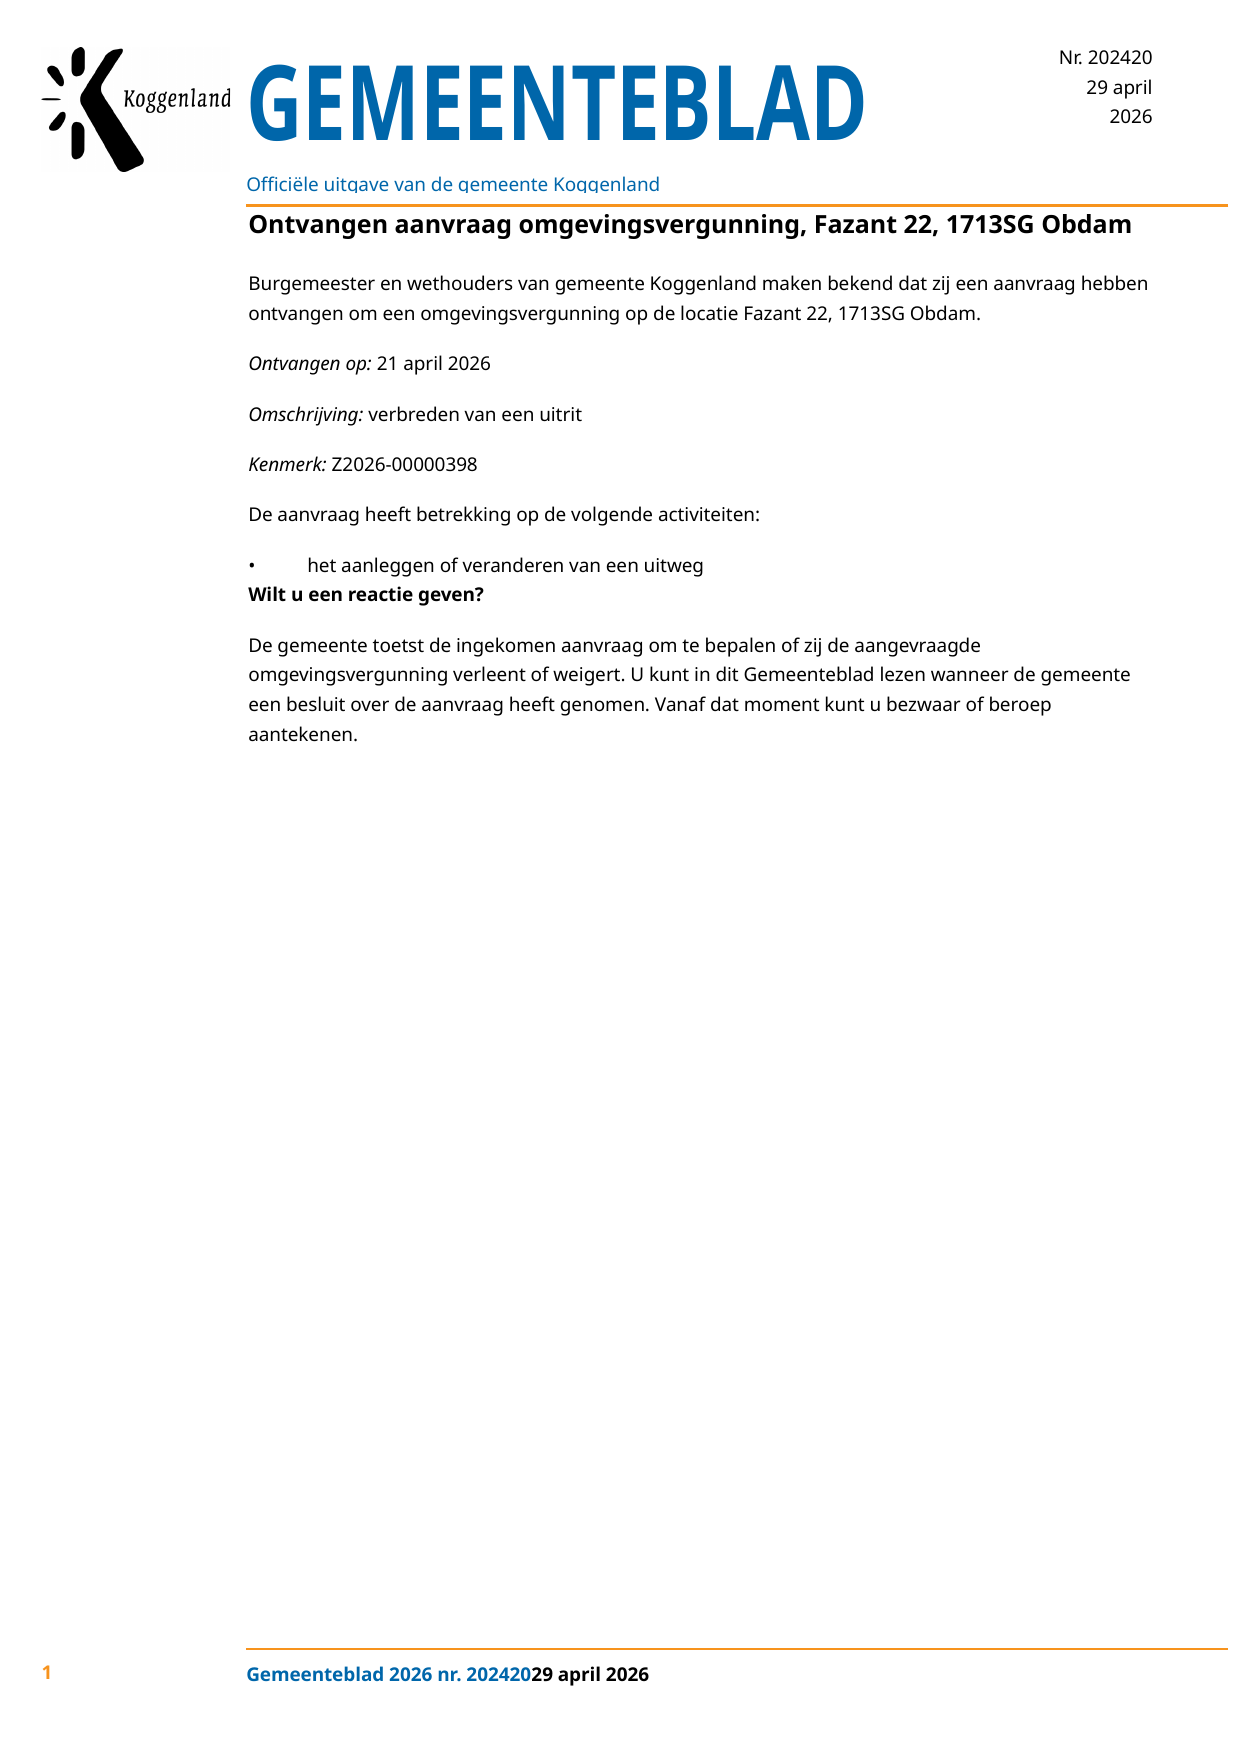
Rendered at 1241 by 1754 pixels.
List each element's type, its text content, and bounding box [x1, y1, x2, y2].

text Omschrijving: verbreden van een uitrit [248, 401, 1152, 426]
picture [41, 47, 231, 172]
text Kenmerk: Z2026-00000398 [248, 451, 1152, 477]
text Burgemeester en wethouders van gemeente Koggenland maken bekend dat zij een aanvraag hebben ontvangen om een omgevingsvergunning op de locatie Fazant 22, 1713SG Obdam. [248, 270, 1152, 326]
text Ontvangen op: 21 april 2026 [248, 350, 1152, 376]
list het aanleggen of veranderen van een uitweg [248, 552, 1152, 578]
text Wilt u een reactie geven? [248, 582, 1152, 607]
text De gemeente toetst de ingekomen aanvraag om te bepalen of zij de aangevraagde omgevingsvergunning verleent of weigert. U kunt in dit Gemeenteblad lezen wanneer de gemeente een besluit over de aanvraag heeft genomen. Vanaf dat moment kunt u bezwaar of beroep aantekenen. [248, 632, 1152, 746]
text De aanvraag heeft betrekking op de volgende activiteiten: [248, 502, 1152, 527]
text Ontvangen aanvraag omgevingsvergunning, Fazant 22, 1713SG Obdam [248, 207, 1152, 241]
